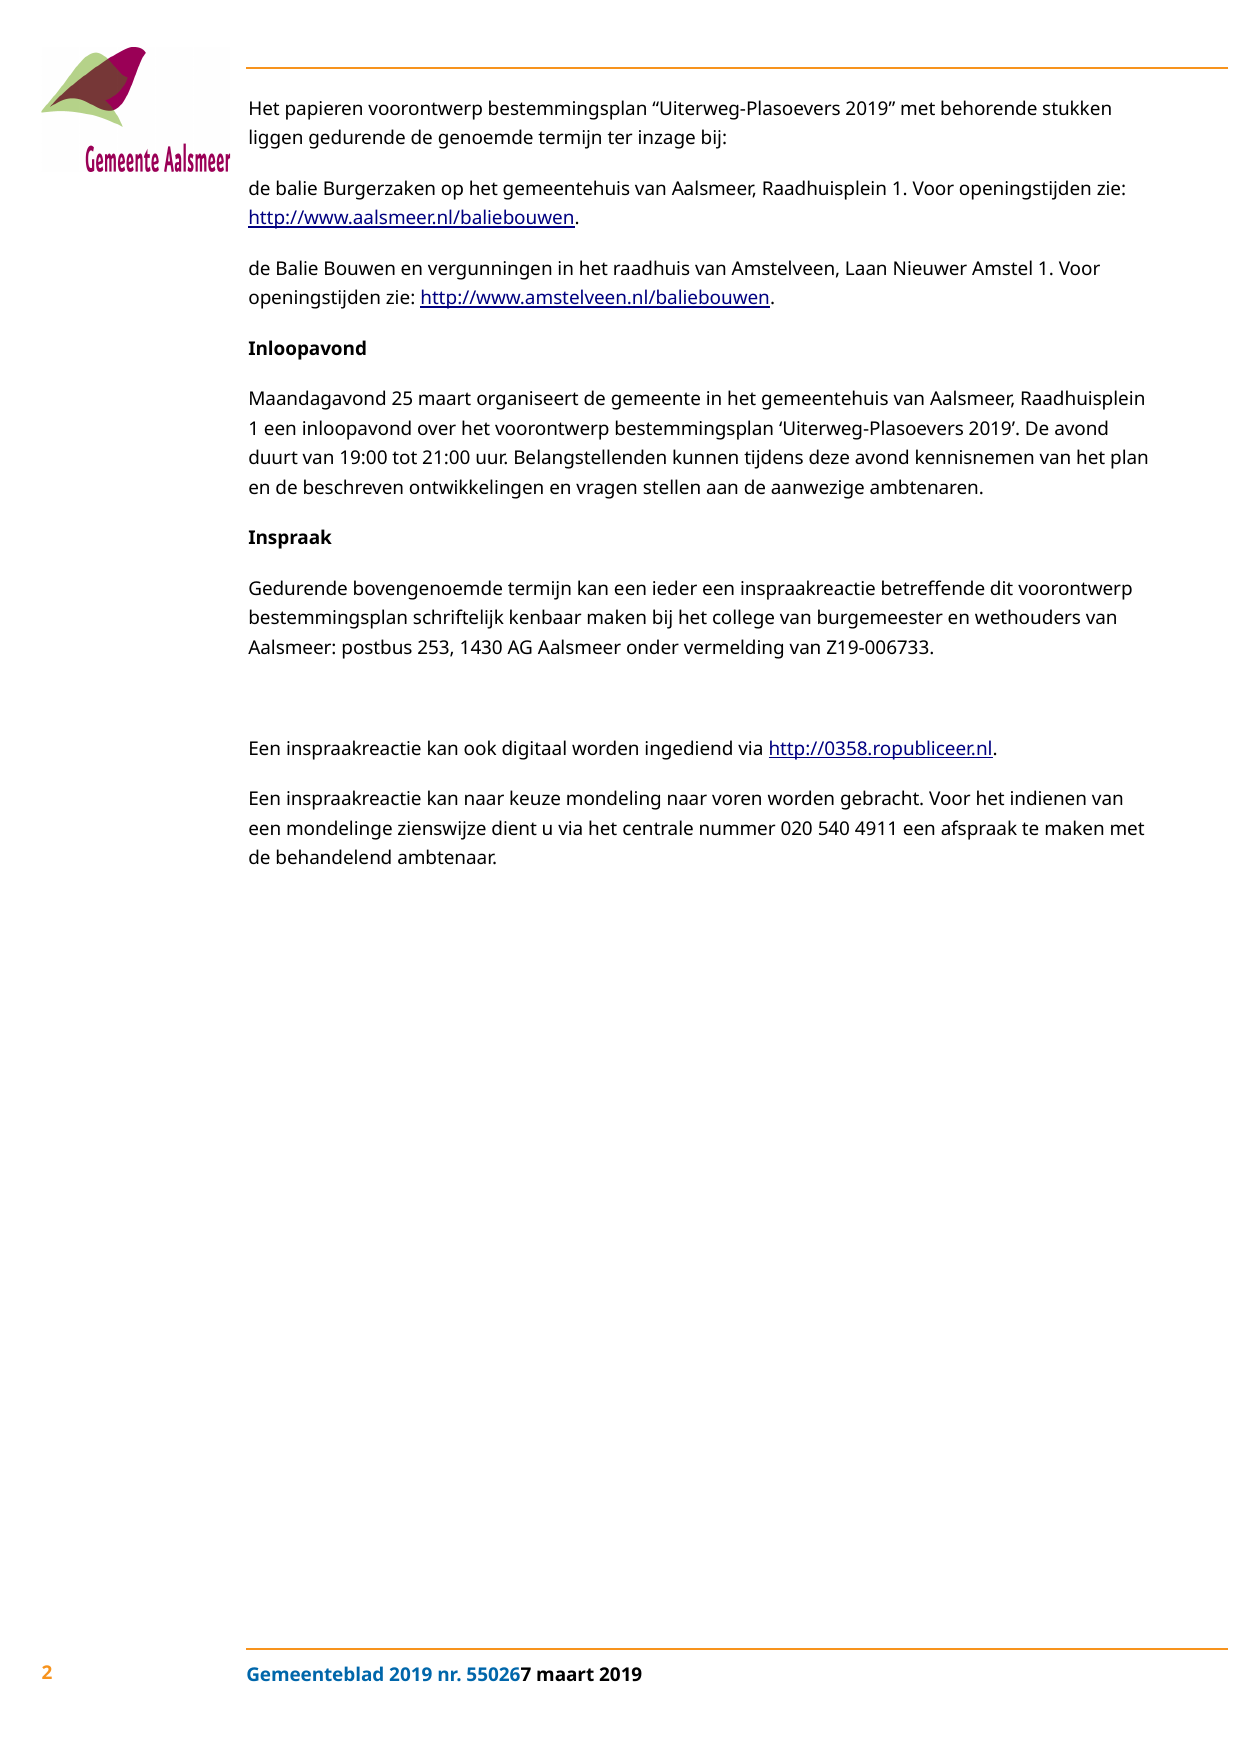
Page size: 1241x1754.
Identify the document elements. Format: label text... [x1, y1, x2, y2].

text Maandagavond 25 maart organiseert de gemeente in het gemeentehuis van Aalsmeer, Raadhuisplein 1 een inloopavond over het voorontwerp bestemmingsplan ‘Uiterweg-Plasoevers 2019’. De avond duurt van 19:00 tot 21:00 uur. Belangstellenden kunnen tijdens deze avond kennisnemen van het plan en de beschreven ontwikkelingen en vragen stellen aan de aanwezige ambtenaren. [248, 385, 1152, 500]
text de Balie Bouwen en vergunningen in het raadhuis van Amstelveen, Laan Nieuwer Amstel 1. Voor openingstijden zie: http://www.amstelveen.nl/baliebouwen. [248, 255, 1152, 310]
text Inloopavond [248, 335, 1152, 361]
text Gedurende bovengenoemde termijn kan een ieder een inspraakreactie betreffende dit voorontwerp bestemmingsplan schriftelijk kenbaar maken bij het college van burgemeester en wethouders van Aalsmeer: postbus 253, 1430 AG Aalsmeer onder vermelding van Z19-006733. [248, 575, 1152, 660]
picture [41, 47, 231, 172]
text de balie Burgerzaken op het gemeentehuis van Aalsmeer, Raadhuisplein 1. Voor openingstijden zie: http://www.aalsmeer.nl/baliebouwen. [248, 175, 1152, 230]
text Een inspraakreactie kan naar keuze mondeling naar voren worden gebracht. Voor het indienen van een mondelinge zienswijze dient u via het centrale nummer 020 540 4911 een afspraak te maken met de behandelend ambtenaar. [248, 785, 1152, 870]
text Een inspraakreactie kan ook digitaal worden ingediend via http://0358.ropubliceer.nl. [248, 735, 1152, 761]
text Het papieren voorontwerp bestemmingsplan “Uiterweg-Plasoevers 2019” met behorende stukken liggen gedurende de genoemde termijn ter inzage bij: [248, 95, 1152, 150]
text Inspraak [248, 524, 1152, 550]
